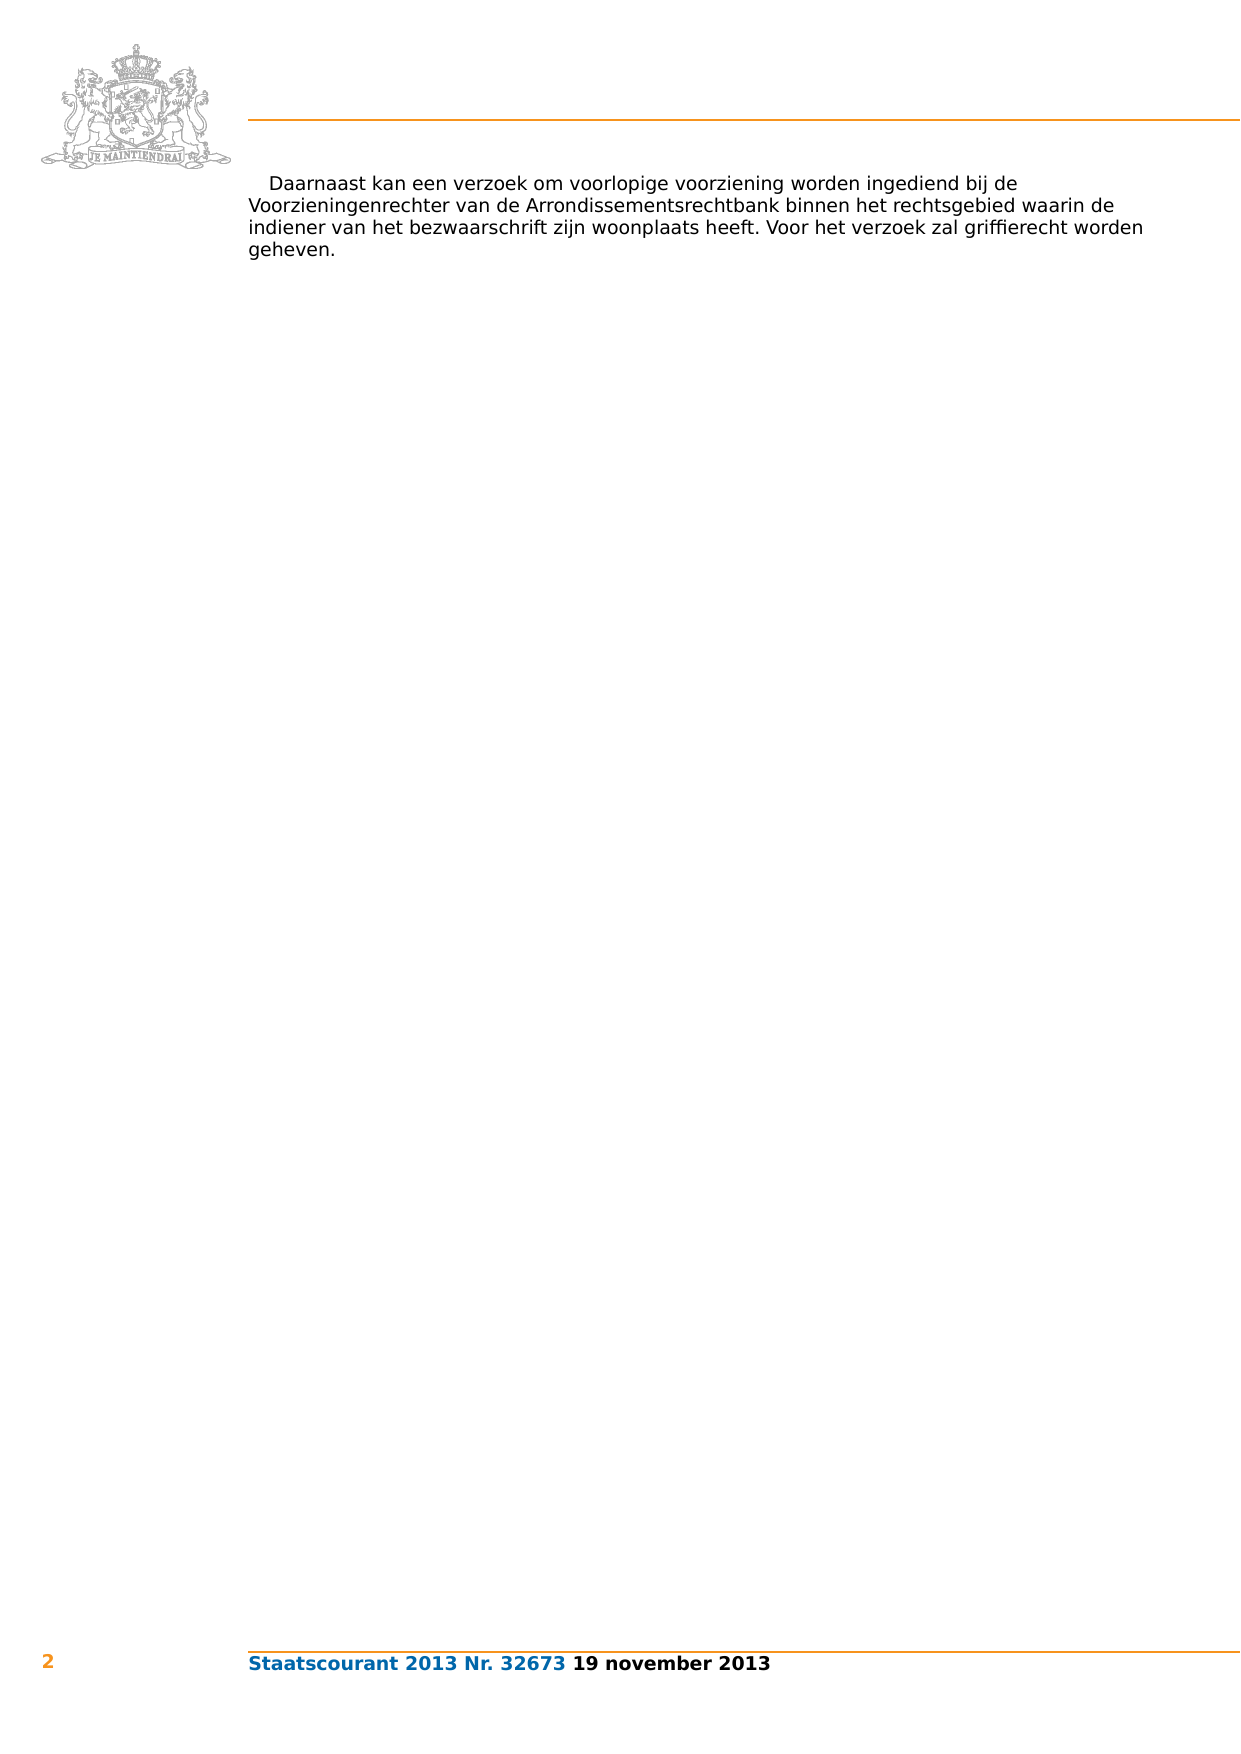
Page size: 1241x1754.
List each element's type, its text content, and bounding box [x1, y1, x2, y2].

picture [41, 44, 231, 169]
text Daarnaast kan een verzoek om voorlopige voorziening worden ingediend bij de Voorzieningenrechter van de Arrondissementsrechtbank binnen het rechtsgebied waarin de indiener van het bezwaarschrift zijn woonplaats heeft. Voor het verzoek zal griffierecht worden geheven. [248, 173, 1163, 261]
